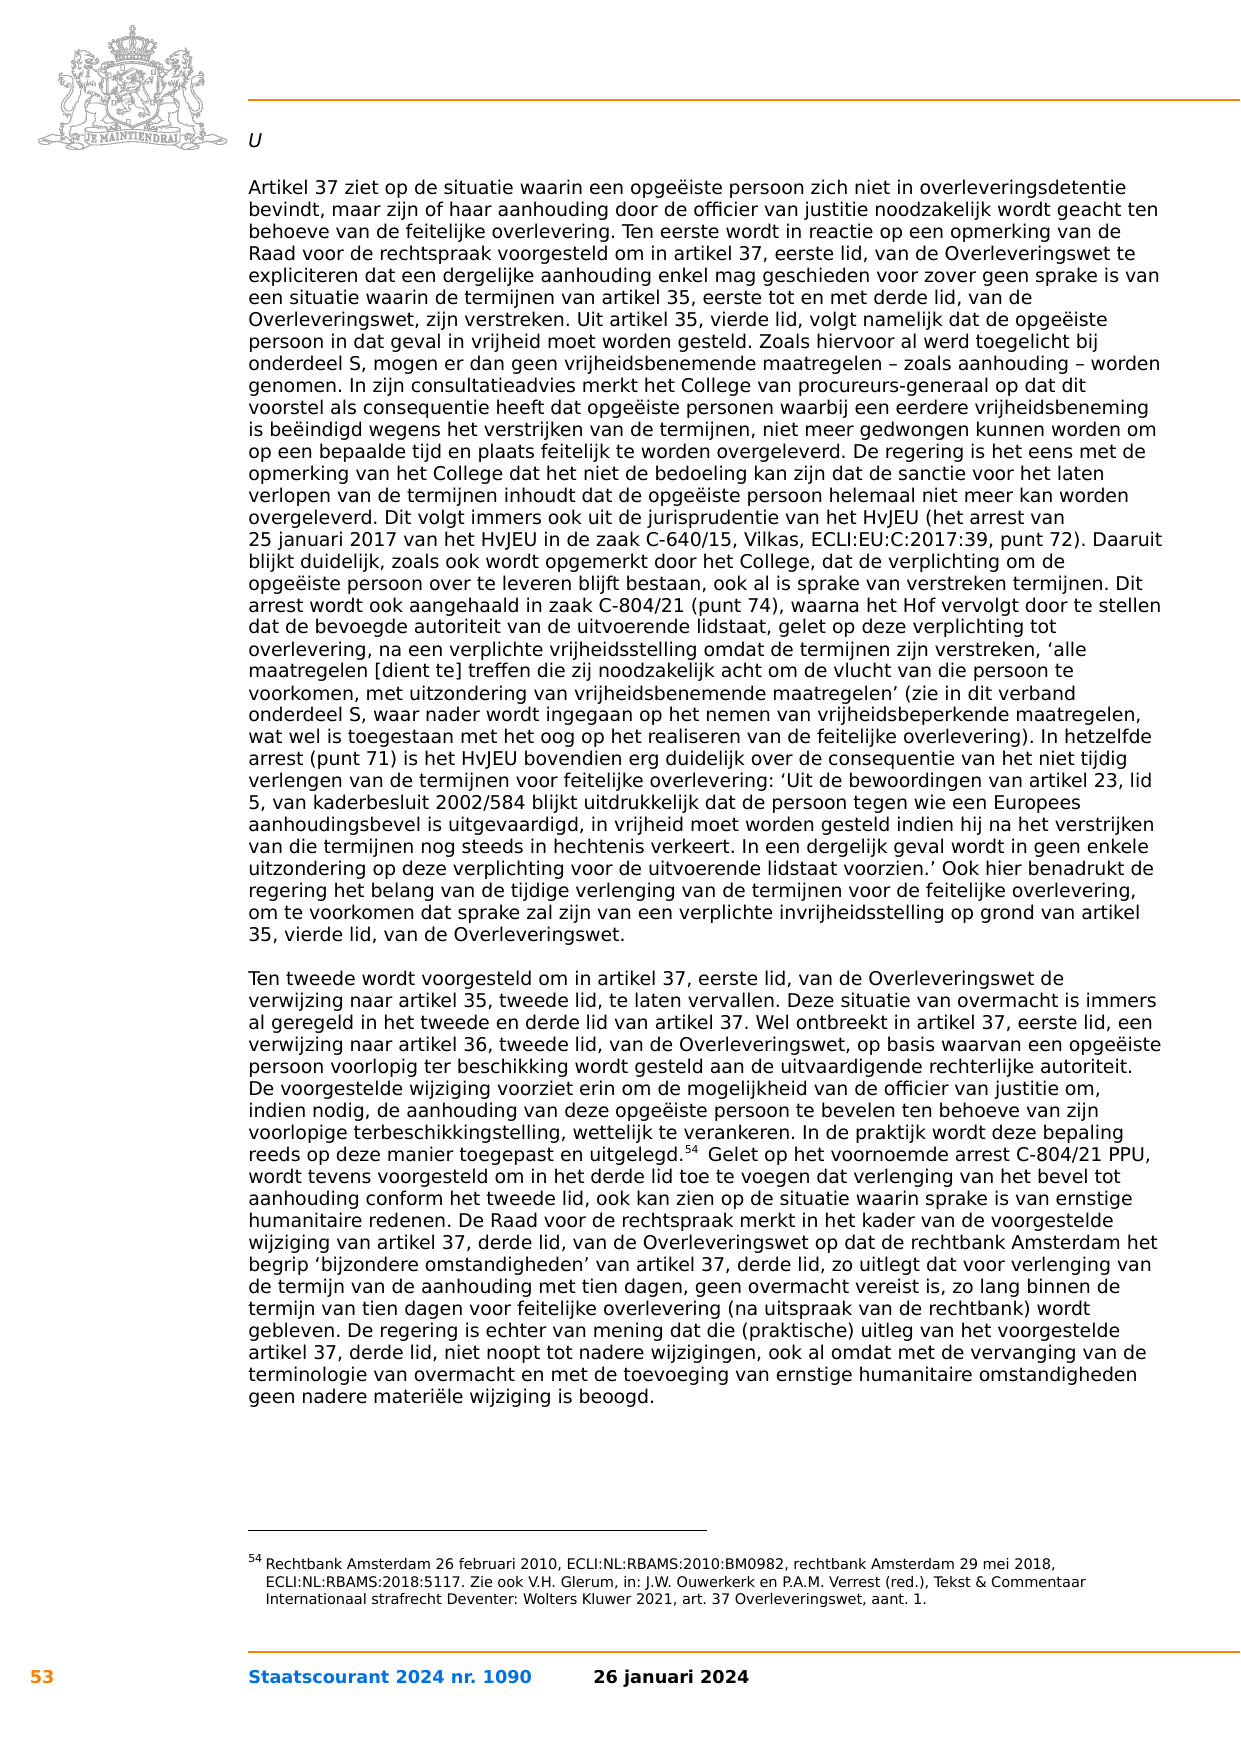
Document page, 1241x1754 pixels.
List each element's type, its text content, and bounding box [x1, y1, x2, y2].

text Artikel 37 ziet op de situatie waarin een opgeëiste persoon zich niet in overleveringsdetentie bevindt, maar zijn of haar aanhouding door de officier van justitie noodzakelijk wordt geacht ten behoeve van de feitelijke overlevering. Ten eerste wordt in reactie op een opmerking van de Raad voor de rechtspraak voorgesteld om in artikel 37, eerste lid, van de Overleveringswet te expliciteren dat een dergelijke aanhouding enkel mag geschieden voor zover geen sprake is van een situatie waarin de termijnen van artikel 35, eerste tot en met derde lid, van de Overleveringswet, zijn verstreken. Uit artikel 35, vierde lid, volgt namelijk dat de opgeëiste persoon in dat geval in vrijheid moet worden gesteld. Zoals hiervoor al werd toegelicht bij onderdeel S, mogen er dan geen vrijheidsbenemende maatregelen – zoals aanhouding – worden genomen. In zijn consultatieadvies merkt het College van procureurs-generaal op dat dit voorstel als consequentie heeft dat opgeëiste personen waarbij een eerdere vrijheidsbeneming is beëindigd wegens het verstrijken van de termijnen, niet meer gedwongen kunnen worden om op een bepaalde tijd en plaats feitelijk te worden overgeleverd. De regering is het eens met de opmerking van het College dat het niet de bedoeling kan zijn dat de sanctie voor het laten verlopen van de termijnen inhoudt dat de opgeëiste persoon helemaal niet meer kan worden overgeleverd. Dit volgt immers ook uit de jurisprudentie van het HvJEU (het arrest van 25 januari 2017 van het HvJEU in de zaak C-640/15, Vilkas, ECLI:EU:C:2017:39, punt 72). Daaruit blijkt duidelijk, zoals ook wordt opgemerkt door het College, dat de verplichting om de opgeëiste persoon over te leveren blijft bestaan, ook al is sprake van verstreken termijnen. Dit arrest wordt ook aangehaald in zaak C-804/21 (punt 74), waarna het Hof vervolgt door te stellen dat de bevoegde autoriteit van de uitvoerende lidstaat, gelet op deze verplichting tot overlevering, na een verplichte vrijheidsstelling omdat de termijnen zijn verstreken, ‘alle maatregelen [dient te] treffen die zij noodzakelijk acht om de vlucht van die persoon te voorkomen, met uitzondering van vrijheidsbenemende maatregelen’ (zie in dit verband onderdeel S, waar nader wordt ingegaan op het nemen van vrijheidsbeperkende maatregelen, wat wel is toegestaan met het oog op het realiseren van de feitelijke overlevering). In hetzelfde arrest (punt 71) is het HvJEU bovendien erg duidelijk over de consequentie van het niet tijdig verlengen van de termijnen voor feitelijke overlevering: ‘Uit de bewoordingen van artikel 23, lid 5, van kaderbesluit 2002/584 blijkt uitdrukkelijk dat de persoon tegen wie een Europees aanhoudingsbevel is uitgevaardigd, in vrijheid moet worden gesteld indien hij na het verstrijken van die termijnen nog steeds in hechtenis verkeert. In een dergelijk geval wordt in geen enkele uitzondering op deze verplichting voor de uitvoerende lidstaat voorzien.’ Ook hier benadrukt de regering het belang van de tijdige verlenging van de termijnen voor de feitelijke overlevering, om te voorkomen dat sprake zal zijn van een verplichte invrijheidsstelling op grond van artikel 35, vierde lid, van de Overleveringswet. [248, 177, 1163, 946]
subtitle U [248, 130, 1163, 152]
text Ten tweede wordt voorgesteld om in artikel 37, eerste lid, van de Overleveringswet de verwijzing naar artikel 35, tweede lid, te laten vervallen. Deze situatie van overmacht is immers al geregeld in het tweede en derde lid van artikel 37. Wel ontbreekt in artikel 37, eerste lid, een verwijzing naar artikel 36, tweede lid, van de Overleveringswet, op basis waarvan een opgeëiste persoon voorlopig ter beschikking wordt gesteld aan de uitvaardigende rechterlijke autoriteit. De voorgestelde wijziging voorziet erin om de mogelijkheid van de officier van justitie om, indien nodig, de aanhouding van deze opgeëiste persoon te bevelen ten behoeve van zijn voorlopige terbeschikkingstelling, wettelijk te verankeren. In de praktijk wordt deze bepaling reeds op deze manier toegepast en uitgelegd. Gelet op het voornoemde arrest C-804/21 PPU, wordt tevens voorgesteld om in het derde lid toe te voegen dat verlenging van het bevel tot aanhouding conform het tweede lid, ook kan zien op de situatie waarin sprake is van ernstige humanitaire redenen. De Raad voor de rechtspraak merkt in het kader van de voorgestelde wijziging van artikel 37, derde lid, van de Overleveringswet op dat de rechtbank Amsterdam het begrip ‘bijzondere omstandigheden’ van artikel 37, derde lid, zo uitlegt dat voor verlenging van de termijn van de aanhouding met tien dagen, geen overmacht vereist is, zo lang binnen de termijn van tien dagen voor feitelijke overlevering (na uitspraak van de rechtbank) wordt gebleven. De regering is echter van mening dat die (praktische) uitleg van het voorgestelde artikel 37, derde lid, niet noopt tot nadere wijzigingen, ook al omdat met de vervanging van de terminologie van overmacht en met de toevoeging van ernstige humanitaire omstandigheden geen nadere materiële wijziging is beoogd. [248, 968, 1163, 1408]
text Rechtbank Amsterdam 26 februari 2010, ECLI:NL:RBAMS:2010:BM0982, rechtbank Amsterdam 29 mei 2018, ECLI:NL:RBAMS:2018:5117. Zie ook V.H. Glerum, in: J.W. Ouwerkerk en P.A.M. Verrest (red.), Tekst & Commentaar Internationaal strafrecht Deventer: Wolters Kluwer 2021, art. 37 Overleveringswet, aant. 1. [248, 1552, 1163, 1608]
picture [38, 25, 227, 150]
